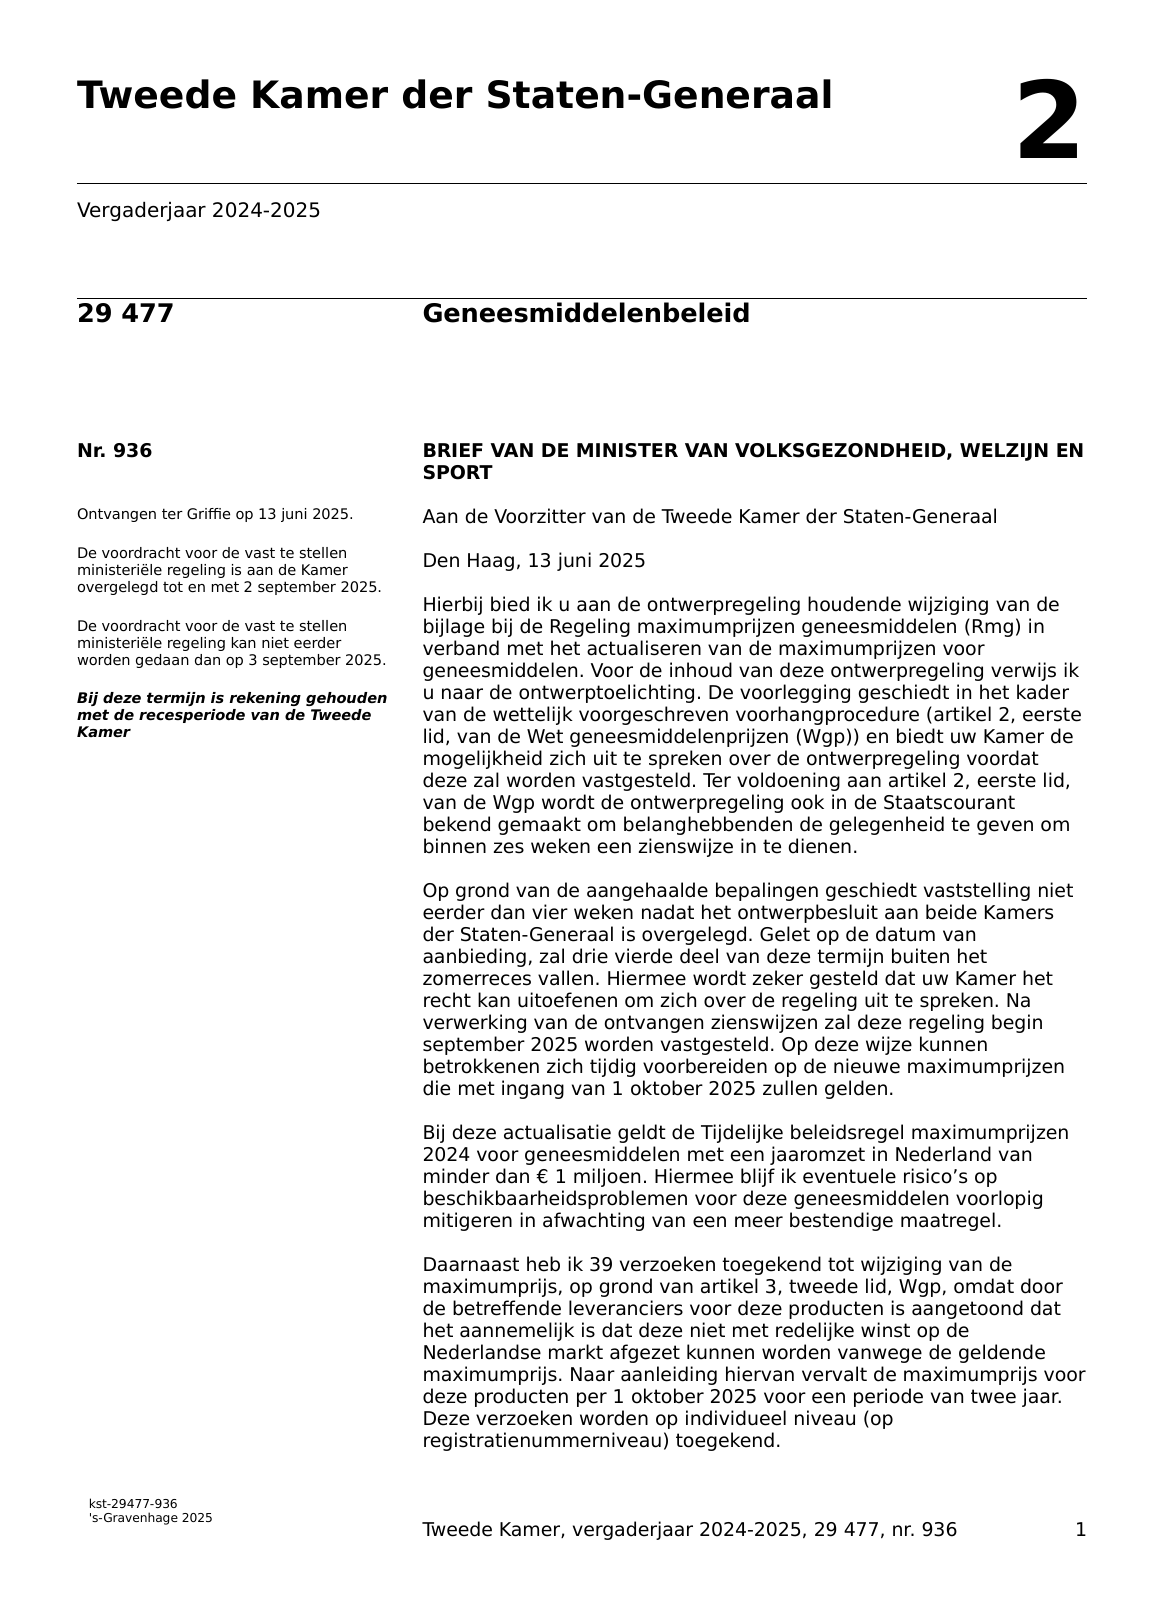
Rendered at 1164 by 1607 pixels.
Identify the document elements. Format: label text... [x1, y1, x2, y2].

text Bij deze termijn is rekening gehouden met de recesperiode van de Tweede Kamer [77, 691, 399, 741]
text [77, 668, 399, 691]
subtitle Nr. 936 BRIEF VAN DE MINISTER VAN VOLKSGEZONDHEID, WELZIJN EN SPORT [77, 440, 1087, 484]
text Aan de Voorzitter van de Tweede Kamer der Staten-Generaal [422, 506, 1087, 528]
text Bij deze actualisatie geldt de Tijdelijke beleidsregel maximumprijzen 2024 voor geneesmiddelen met een jaaromzet in Nederland van minder dan € 1 miljoen. Hiermee blijf ik eventuele risico’s op beschikbaarheidsproblemen voor deze geneesmiddelen voorlopig mitigeren in afwachting van een meer bestendige maatregel. [422, 1122, 1087, 1232]
text De voordracht voor de vast te stellen ministeriële regeling kan niet eerder worden gedaan dan op 3 september 2025. [77, 618, 399, 668]
table_header Tweede Kamer der Staten-Generaal [77, 59, 886, 183]
subtitle 29 477 Geneesmiddelenbeleid [77, 299, 1087, 329]
text [77, 523, 399, 545]
text Ontvangen ter Griffie op 13 juni 2025. [77, 506, 399, 523]
text 's-Gravenhage 2025 [88, 1511, 323, 1525]
text Den Haag, 13 juni 2025 [422, 550, 1087, 572]
text Hierbij bied ik u aan de ontwerpregeling houdende wijziging van de bijlage bij de Regeling maximumprijzen geneesmiddelen (Rmg) in verband met het actualiseren van de maximumprijzen voor geneesmiddelen. Voor de inhoud van deze ontwerpregeling verwijs ik u naar de ontwerptoelichting. De voorlegging geschiedt in het kader van de wettelijk voorgeschreven voorhangprocedure (artikel 2, eerste lid, van de Wet geneesmiddelenprijzen (Wgp)) en biedt uw Kamer de mogelijkheid zich uit te spreken over de ontwerpregeling voordat deze zal worden vastgesteld. Ter voldoening aan artikel 2, eerste lid, van de Wgp wordt de ontwerpregeling ook in de Staatscourant bekend gemaakt om belanghebbenden de gelegenheid te geven om binnen zes weken een zienswijze in te dienen. [422, 594, 1087, 858]
text Daarnaast heb ik 39 verzoeken toegekend tot wijziging van de maximumprijs, op grond van artikel 3, tweede lid, Wgp, omdat door de betreffende leveranciers voor deze producten is aangetoond dat het aannemelijk is dat deze niet met redelijke winst op de Nederlandse markt afgezet kunnen worden vanwege de geldende maximumprijs. Naar aanleiding hiervan vervalt de maximumprijs voor deze producten per 1 oktober 2025 voor een periode van twee jaar. Deze verzoeken worden op individueel niveau (op registratienummerniveau) toegekend. [422, 1254, 1087, 1452]
text Op grond van de aangehaalde bepalingen geschiedt vaststelling niet eerder dan vier weken nadat het ontwerpbesluit aan beide Kamers der Staten-Generaal is overgelegd. Gelet op de datum van aanbieding, zal drie vierde deel van deze termijn buiten het zomerreces vallen. Hiermee wordt zeker gesteld dat uw Kamer het recht kan uitoefenen om zich over de regeling uit te spreken. Na verwerking van de ontvangen zienswijzen zal deze regeling begin september 2025 worden vastgesteld. Op deze wijze kunnen betrokkenen zich tijdig voorbereiden op de nieuwe maximumprijzen die met ingang van 1 oktober 2025 zullen gelden. [422, 880, 1087, 1100]
text [77, 596, 399, 618]
text De voordracht voor de vast te stellen ministeriële regeling is aan de Kamer overgelegd tot en met 2 september 2025. [77, 545, 399, 596]
text kst-29477-936 [88, 1497, 323, 1511]
table_header 2 [886, 59, 1087, 183]
table_cell Vergaderjaar 2024-2025 [77, 184, 1087, 298]
